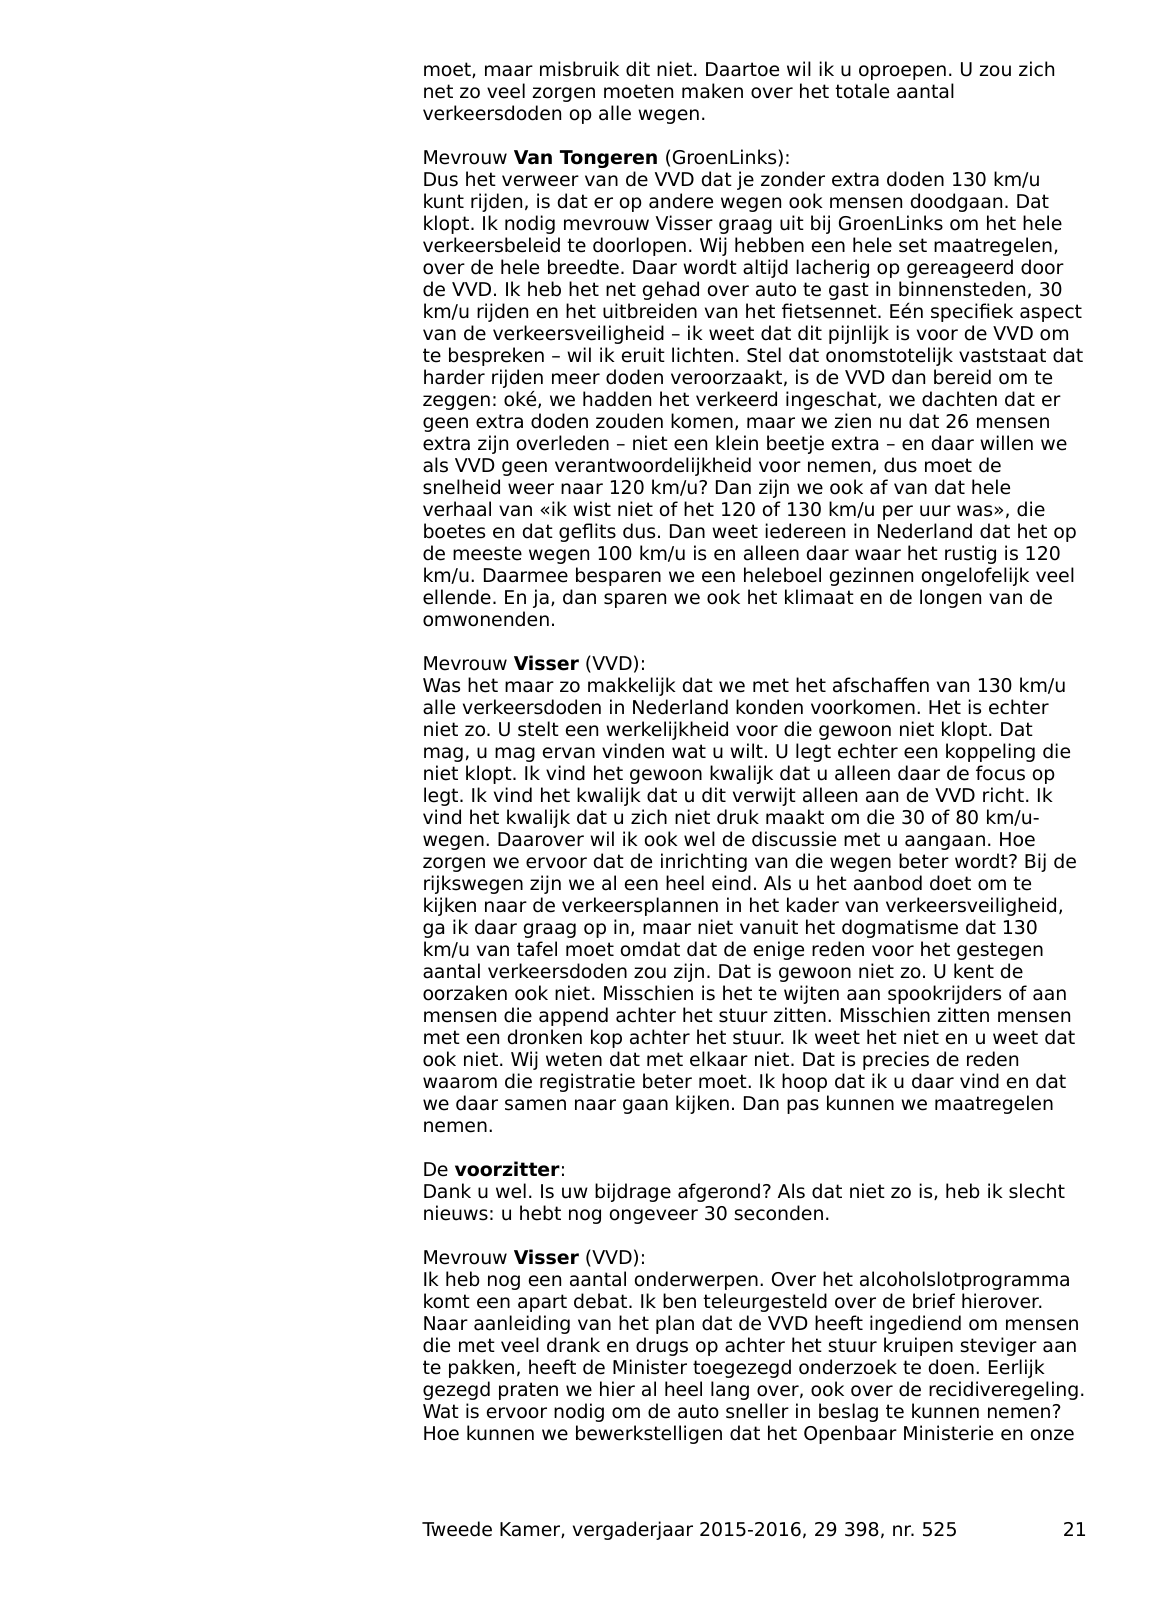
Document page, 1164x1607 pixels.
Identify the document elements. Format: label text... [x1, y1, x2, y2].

text Was het maar zo makkelijk dat we met het afschaffen van 130 km/u alle verkeersdoden in Nederland konden voorkomen. Het is echter niet zo. U stelt een werkelijkheid voor die gewoon niet klopt. Dat mag, u mag ervan vinden wat u wilt. U legt echter een koppeling die niet klopt. Ik vind het gewoon kwalijk dat u alleen daar de focus op legt. Ik vind het kwalijk dat u dit verwijt alleen aan de VVD richt. Ik vind het kwalijk dat u zich niet druk maakt om die 30 of 80 km/u-wegen. Daarover wil ik ook wel de discussie met u aangaan. Hoe zorgen we ervoor dat de inrichting van die wegen beter wordt? Bij de rijkswegen zijn we al een heel eind. Als u het aanbod doet om te kijken naar de verkeersplannen in het kader van verkeersveiligheid, ga ik daar graag op in, maar niet vanuit het dogmatisme dat 130 km/u van tafel moet omdat dat de enige reden voor het gestegen aantal verkeersdoden zou zijn. Dat is gewoon niet zo. U kent de oorzaken ook niet. Misschien is het te wijten aan spookrijders of aan mensen die append achter het stuur zitten. Misschien zitten mensen met een dronken kop achter het stuur. Ik weet het niet en u weet dat ook niet. Wij weten dat met elkaar niet. Dat is precies de reden waarom die registratie beter moet. Ik hoop dat ik u daar vind en dat we daar samen naar gaan kijken. Dan pas kunnen we maatregelen nemen. [422, 675, 1087, 1136]
text Ik heb nog een aantal onderwerpen. Over het alcoholslotprogramma komt een apart debat. Ik ben teleurgesteld over de brief hierover. Naar aanleiding van het plan dat de VVD heeft ingediend om mensen die met veel drank en drugs op achter het stuur kruipen steviger aan te pakken, heeft de Minister toegezegd onderzoek te doen. Eerlijk gezegd praten we hier al heel lang over, ook over de recidiveregeling. Wat is ervoor nodig om de auto sneller in beslag te kunnen nemen? Hoe kunnen we bewerkstelligen dat het Openbaar Ministerie en onze [422, 1269, 1087, 1444]
text Mevrouw Visser (VVD): [422, 1247, 1087, 1269]
text De voorzitter: [422, 1159, 1087, 1181]
text Dank u wel. Is uw bijdrage afgerond? Als dat niet zo is, heb ik slecht nieuws: u hebt nog ongeveer 30 seconden. [422, 1181, 1087, 1224]
text moet, maar misbruik dit niet. Daartoe wil ik u oproepen. U zou zich net zo veel zorgen moeten maken over het totale aantal verkeersdoden op alle wegen. [422, 59, 1087, 125]
text Dus het verweer van de VVD dat je zonder extra doden 130 km/u kunt rijden, is dat er op andere wegen ook mensen doodgaan. Dat klopt. Ik nodig mevrouw Visser graag uit bij GroenLinks om het hele verkeersbeleid te doorlopen. Wij hebben een hele set maatregelen, over de hele breedte. Daar wordt altijd lacherig op gereageerd door de VVD. Ik heb het net gehad over auto te gast in binnensteden, 30 km/u rijden en het uitbreiden van het fietsennet. Eén specifiek aspect van de verkeersveiligheid – ik weet dat dit pijnlijk is voor de VVD om te bespreken – wil ik eruit lichten. Stel dat onomstotelijk vaststaat dat harder rijden meer doden veroorzaakt, is de VVD dan bereid om te zeggen: oké, we hadden het verkeerd ingeschat, we dachten dat er geen extra doden zouden komen, maar we zien nu dat 26 mensen extra zijn overleden – niet een klein beetje extra – en daar willen we als VVD geen verantwoordelijkheid voor nemen, dus moet de snelheid weer naar 120 km/u? Dan zijn we ook af van dat hele verhaal van «ik wist niet of het 120 of 130 km/u per uur was», die boetes en dat geflits dus. Dan weet iedereen in Nederland dat het op de meeste wegen 100 km/u is en alleen daar waar het rustig is 120 km/u. Daarmee besparen we een heleboel gezinnen ongelofelijk veel ellende. En ja, dan sparen we ook het klimaat en de longen van de omwonenden. [422, 169, 1087, 631]
text Mevrouw Visser (VVD): [422, 653, 1087, 675]
text Mevrouw Van Tongeren (GroenLinks): [422, 147, 1087, 169]
